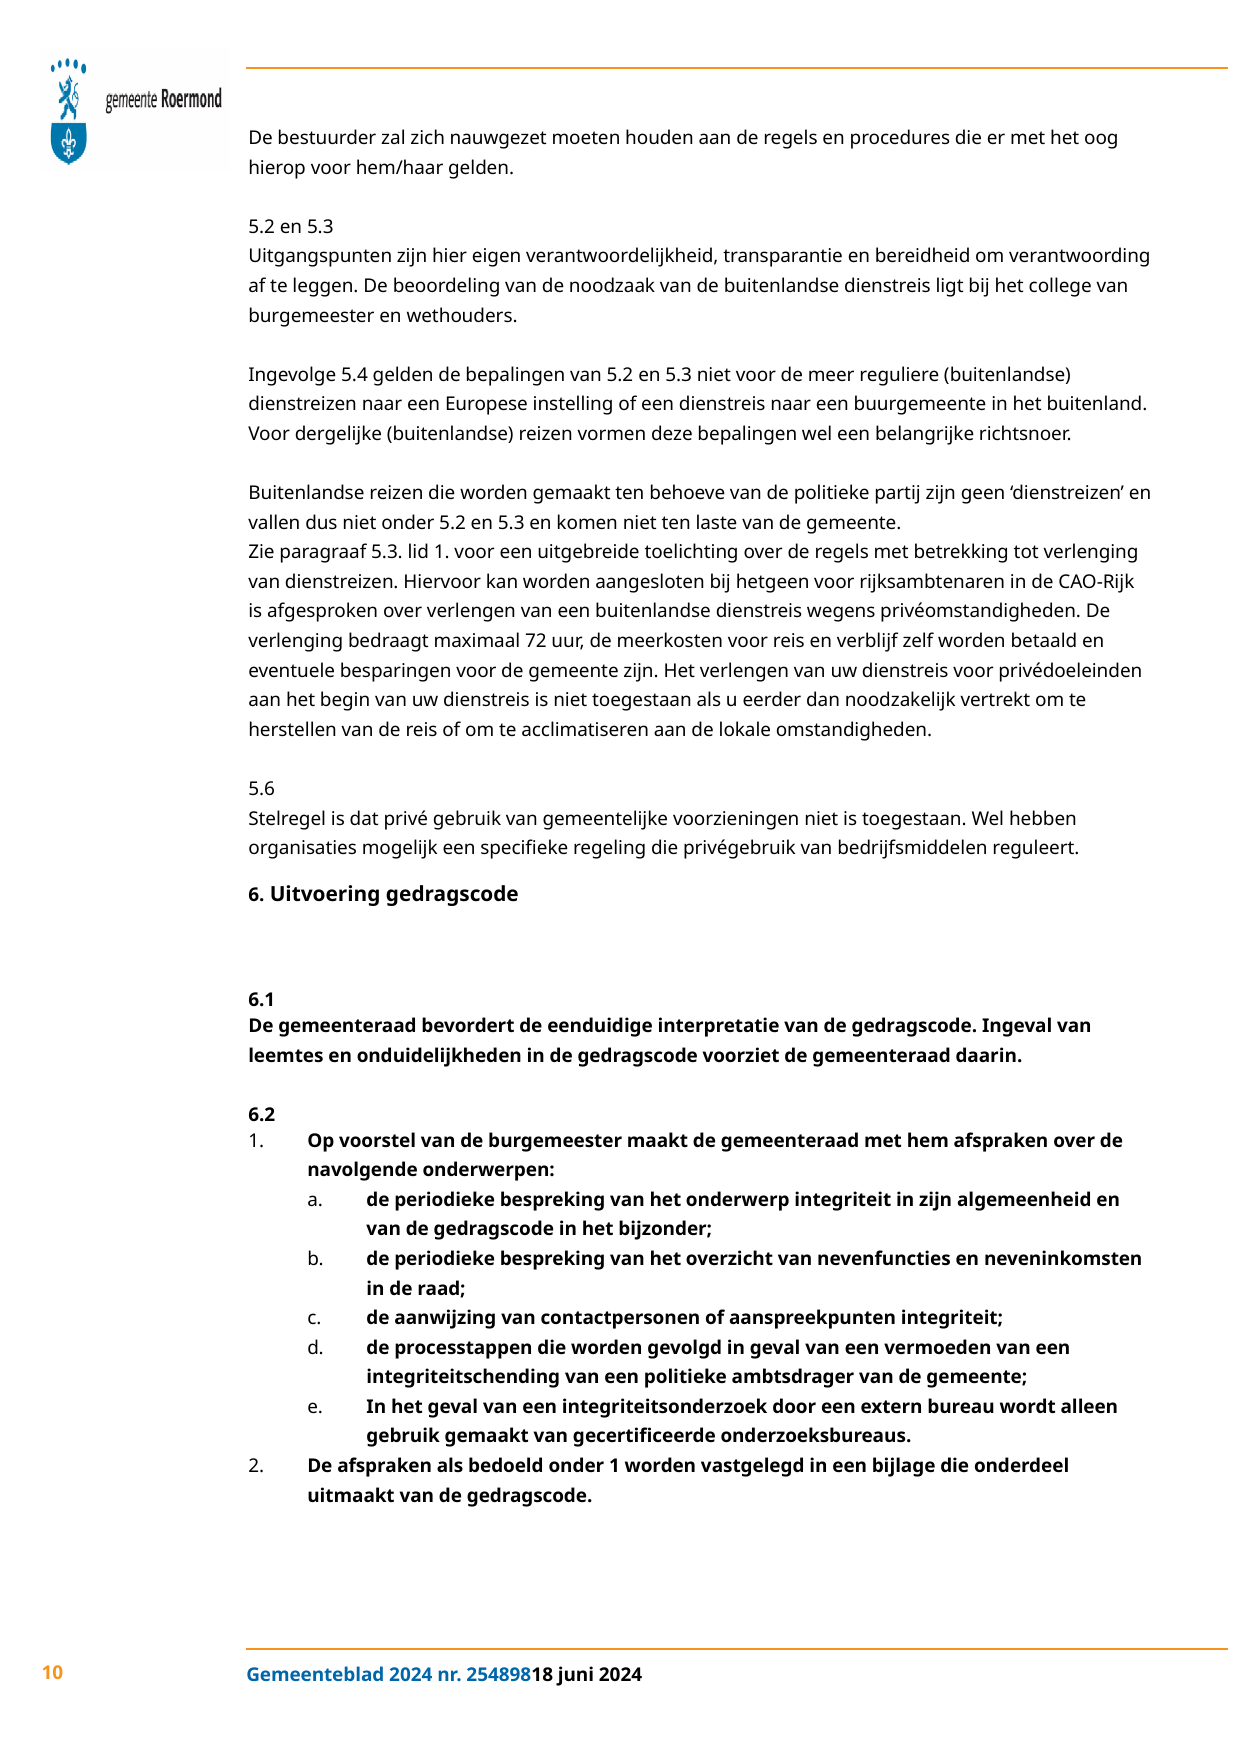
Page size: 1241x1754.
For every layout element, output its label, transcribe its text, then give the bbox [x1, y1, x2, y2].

list de periodieke bespreking van het onderwerp integriteit in zijn algemeenheid en van de gedragscode in het bijzonder; [307, 1186, 1152, 1241]
list de aanwijzing van contactpersonen of aanspreekpunten integriteit; [307, 1304, 1152, 1330]
list de periodieke bespreking van het overzicht van nevenfuncties en neveninkomsten in de raad; [307, 1245, 1152, 1301]
picture [41, 47, 231, 172]
list de processtappen die worden gevolgd in geval van een vermoeden van een integriteitschending van een politieke ambtsdrager van de gemeente; [307, 1334, 1152, 1389]
table_header De bestuurder zal zich nauwgezet moeten houden aan de regels en procedures die er met het oog hierop voor hem/haar gelden. 5.2 en 5.3 Uitgangspunten zijn hier eigen verantwoordelijkheid, transparantie en bereidheid om verantwoording af te leggen. De beoordeling van de noodzaak van de buitenlandse dienstreis ligt bij het college van burgemeester en wethouders. Ingevolge 5.4 gelden de bepalingen van 5.2 en 5.3 niet voor de meer reguliere (buitenlandse) dienstreizen naar een Europese instelling of een dienstreis naar een buurgemeente in het buitenland. Voor dergelijke (buitenlandse) reizen vormen deze bepalingen wel een belangrijke richtsnoer. Buitenlandse reizen die worden gemaakt ten behoeve van de politieke partij zijn geen ‘dienstreizen’ en vallen dus niet onder 5.2 en 5.3 en komen niet ten laste van de gemeente. Zie paragraaf 5.3. lid 1. voor een uitgebreide toelichting over de regels met betrekking tot verlenging van dienstreizen. Hiervoor kan worden aangesloten bij hetgeen voor rijksambtenaren in de CAO-Rijk is afgesproken over verlengen van een buitenlandse dienstreis wegens privéomstandigheden. De verlenging bedraagt maximaal 72 uur, de meerkosten voor reis en verblijf zelf worden betaald en eventuele besparingen voor de gemeente zijn. Het verlengen van uw dienstreis voor privédoeleinden aan het begin van uw dienstreis is niet toegestaan als u eerder dan noodzakelijk vertrekt om te herstellen van de reis of om te acclimatiseren aan de lokale omstandigheden. 5.6 Stelregel is dat privé gebruik van gemeentelijke voorzieningen niet is toegestaan. Wel hebben organisaties mogelijk een specifieke regeling die privégebruik van bedrijfsmiddelen reguleert. [248, 95, 1152, 860]
text 6.2 [248, 1101, 1152, 1127]
list Op voorstel van de burgemeester maakt de gemeenteraad met hem afspraken over de navolgende onderwerpen: [248, 1127, 1152, 1182]
text 6. Uitvoering gedragscode [248, 879, 1152, 908]
list De afspraken als bedoeld onder 1 worden vastgelegd in een bijlage die onderdeel uitmaakt van de gedragscode. [248, 1452, 1152, 1508]
text 6.1 [248, 987, 1152, 1012]
text De gemeenteraad bevordert de eenduidige interpretatie van de gedragscode. Ingeval van leemtes en onduidelijkheden in de gedragscode voorziet de gemeenteraad daarin. [248, 1012, 1152, 1068]
list In het geval van een integriteitsonderzoek door een extern bureau wordt alleen gebruik gemaakt van gecertificeerde onderzoeksbureaus. [307, 1393, 1152, 1448]
